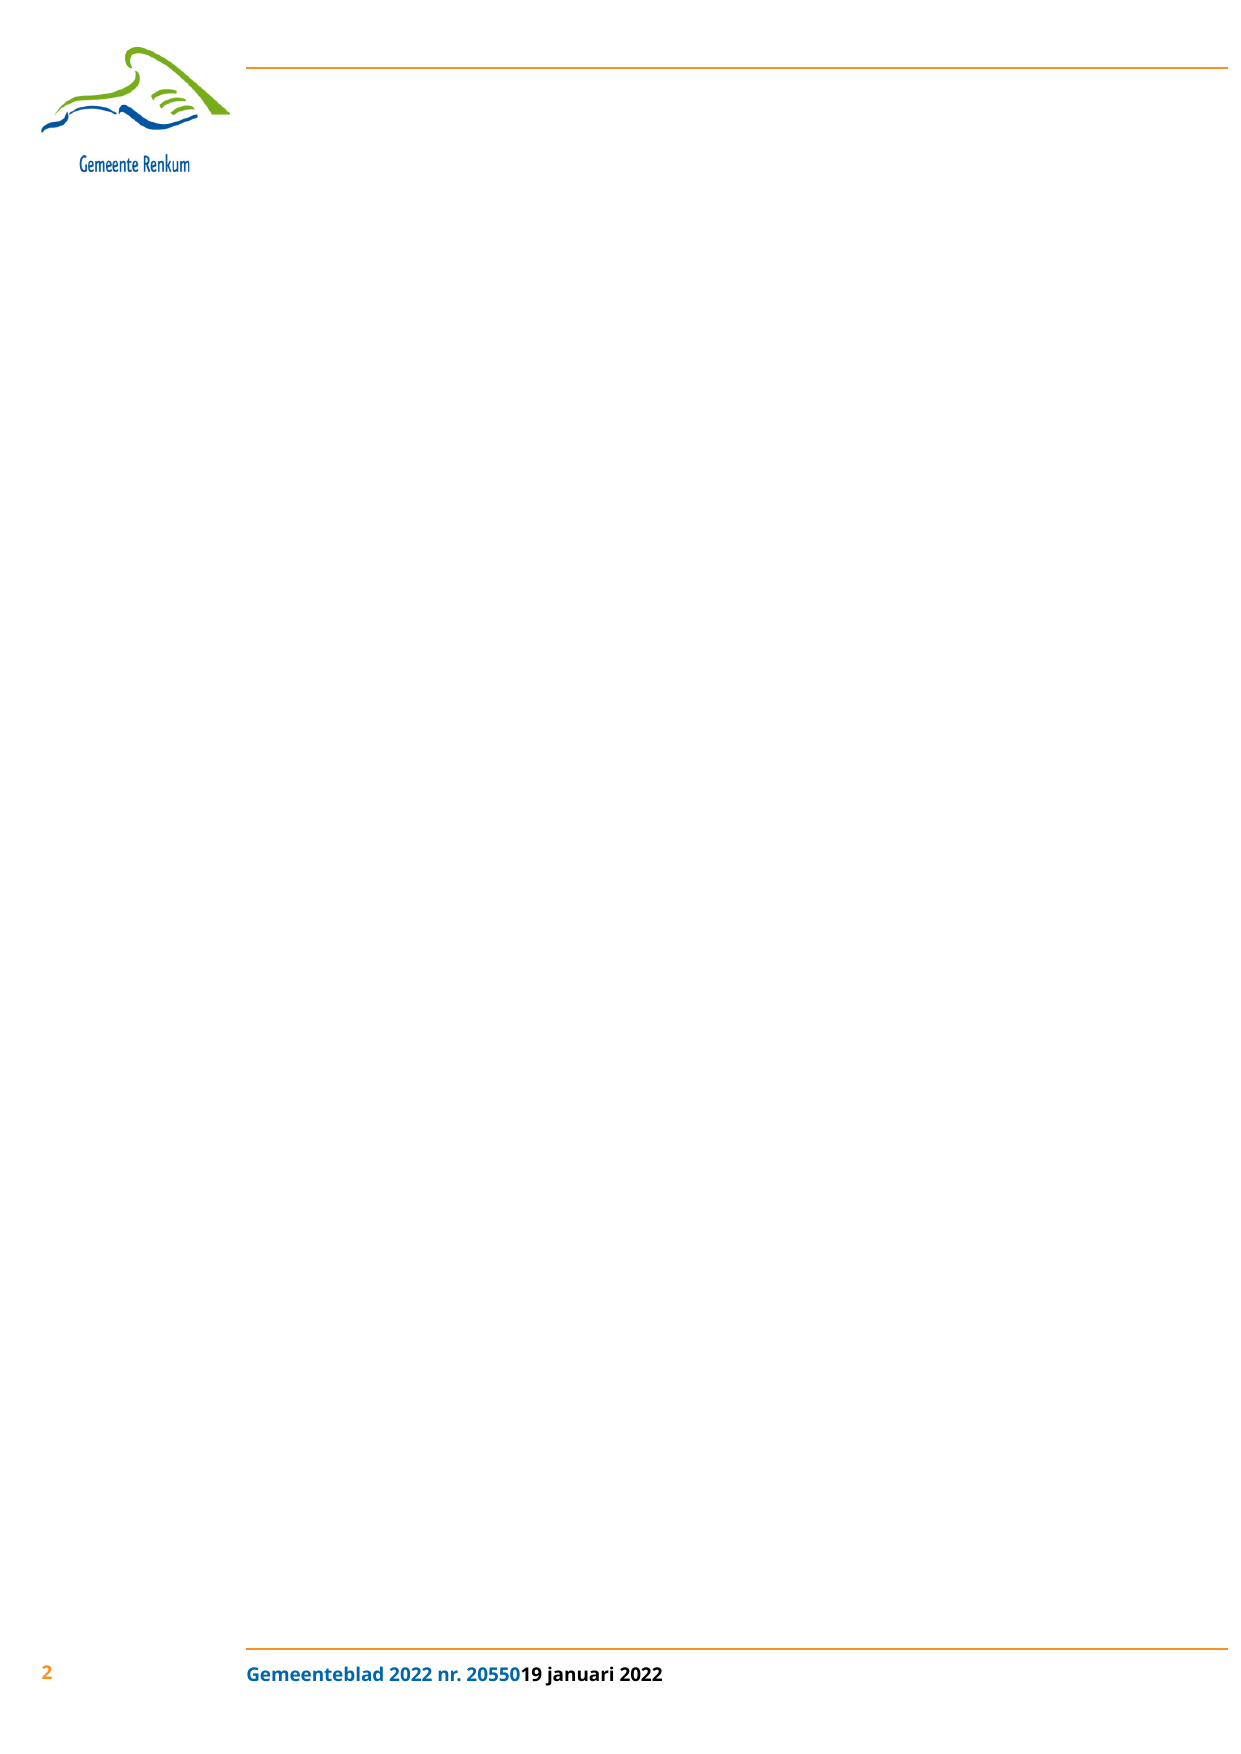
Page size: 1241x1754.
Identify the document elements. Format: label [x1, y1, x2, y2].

picture [41, 47, 231, 172]
